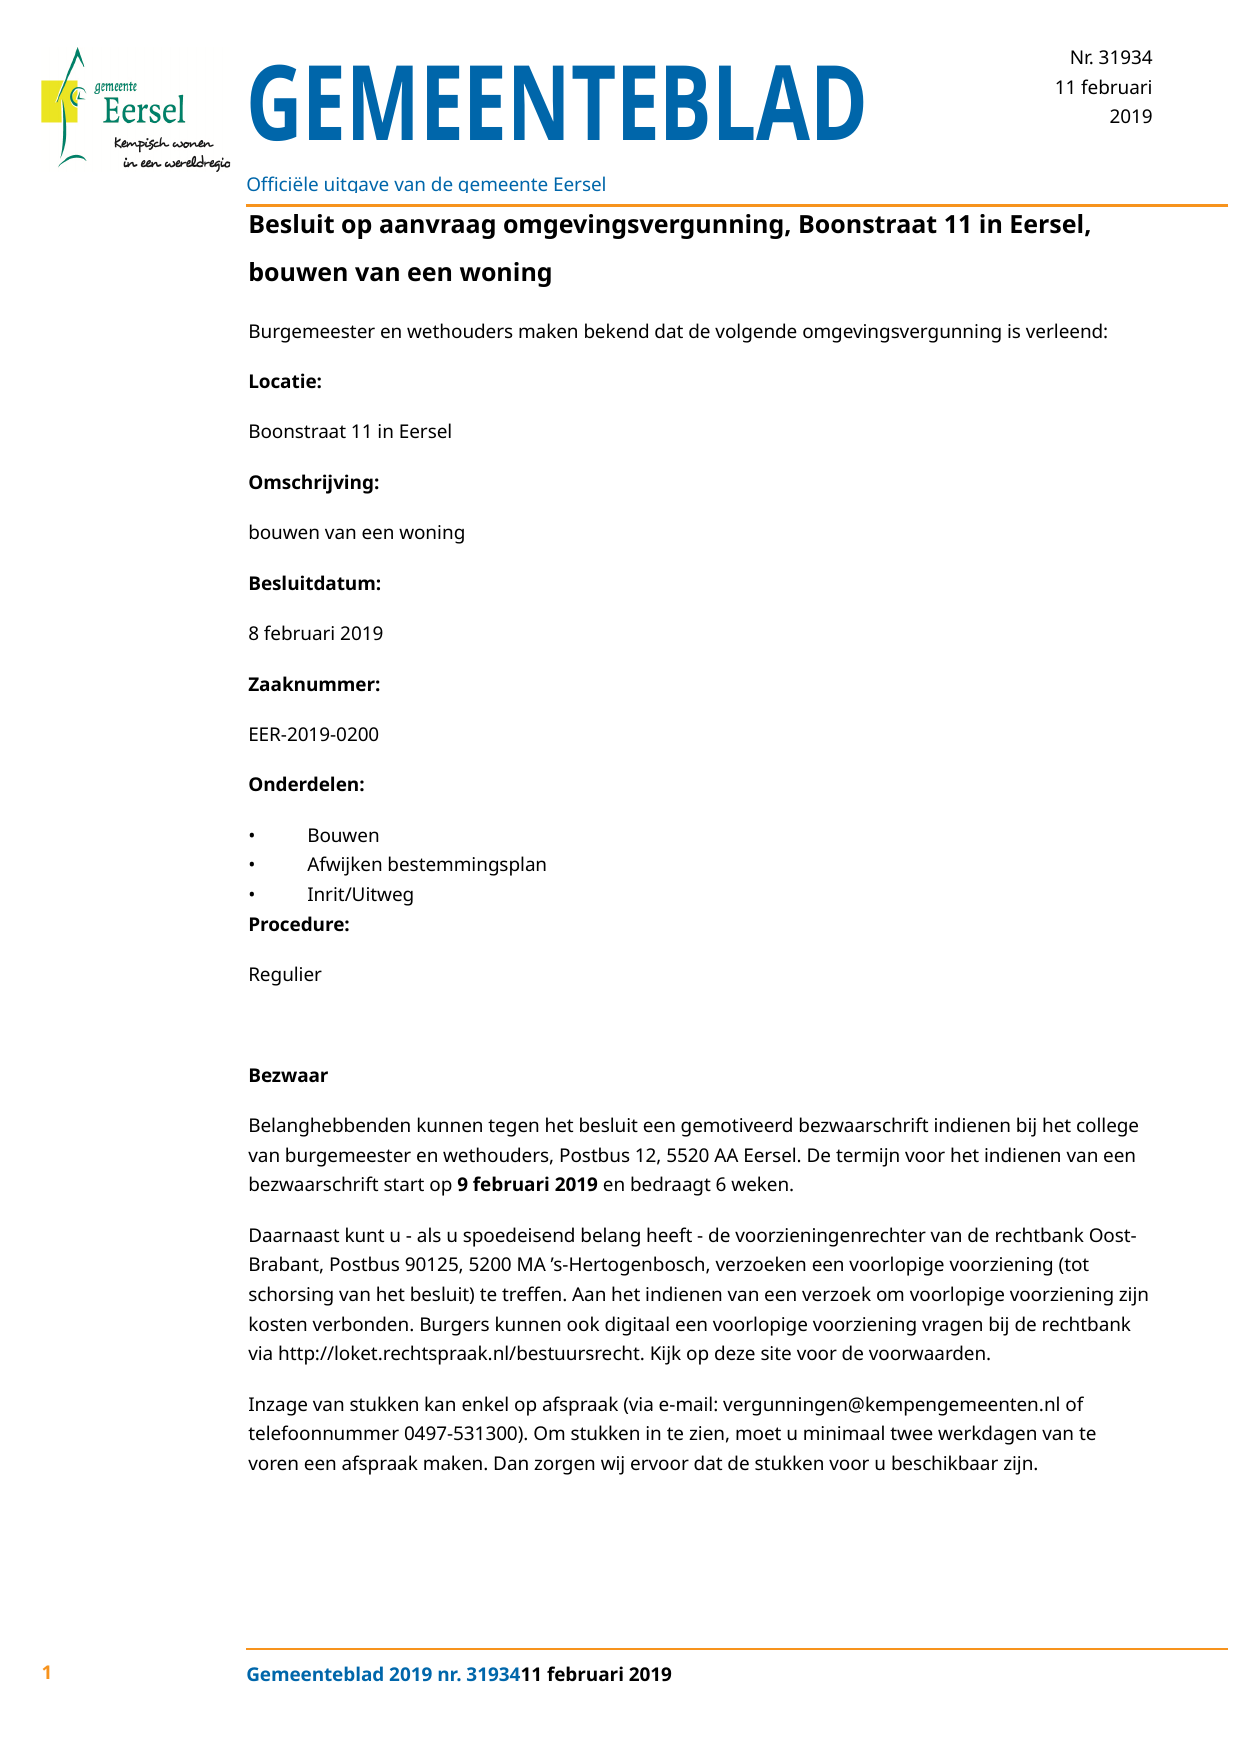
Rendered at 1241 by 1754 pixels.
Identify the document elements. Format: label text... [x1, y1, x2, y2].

text Omschrijving: [248, 469, 1152, 495]
text Boonstraat 11 in Eersel [248, 419, 1152, 444]
text Burgemeester en wethouders maken bekend dat de volgende omgevingsvergunning is verleend: [248, 318, 1152, 344]
text Inzage van stukken kan enkel op afspraak (via e-mail: vergunningen@kempengemeenten.nl of telefoonnummer 0497-531300). Om stukken in te zien, moet u minimaal twee werkdagen van te voren een afspraak maken. Dan zorgen wij ervoor dat de stukken voor u beschikbaar zijn. [248, 1391, 1152, 1476]
list Afwijken bestemmingsplan [248, 852, 1152, 877]
list Inrit/Uitweg [248, 881, 1152, 907]
text Zaaknummer: [248, 671, 1152, 697]
text Bezwaar [248, 1062, 1152, 1088]
list Bouwen [248, 822, 1152, 848]
text Onderdelen: [248, 772, 1152, 797]
text Belanghebbenden kunnen tegen het besluit een gemotiveerd bezwaarschrift indienen bij het college van burgemeester en wethouders, Postbus 12, 5520 AA Eersel. De termijn voor het indienen van een bezwaarschrift start op 9 februari 2019 en bedraagt 6 weken. [248, 1112, 1152, 1197]
text Regulier [248, 961, 1152, 987]
text Besluitdatum: [248, 570, 1152, 596]
text bouwen van een woning [248, 519, 1152, 545]
text EER-2019-0200 [248, 721, 1152, 747]
text Procedure: [248, 911, 1152, 937]
text 8 februari 2019 [248, 620, 1152, 646]
text Daarnaast kunt u - als u spoedeisend belang heeft - de voorzieningenrechter van de rechtbank Oost-Brabant, Postbus 90125, 5200 MA ’s-Hertogenbosch, verzoeken een voorlopige voorziening (tot schorsing van het besluit) te treffen. Aan het indienen van een verzoek om voorlopige voorziening zijn kosten verbonden. Burgers kunnen ook digitaal een voorlopige voorziening vragen bij de rechtbank via http://loket.rechtspraak.nl/bestuursrecht. Kijk op deze site voor de voorwaarden. [248, 1222, 1152, 1366]
text Locatie: [248, 368, 1152, 394]
text Besluit op aanvraag omgevingsvergunning, Boonstraat 11 in Eersel, bouwen van een woning [248, 207, 1152, 288]
picture [41, 47, 231, 172]
